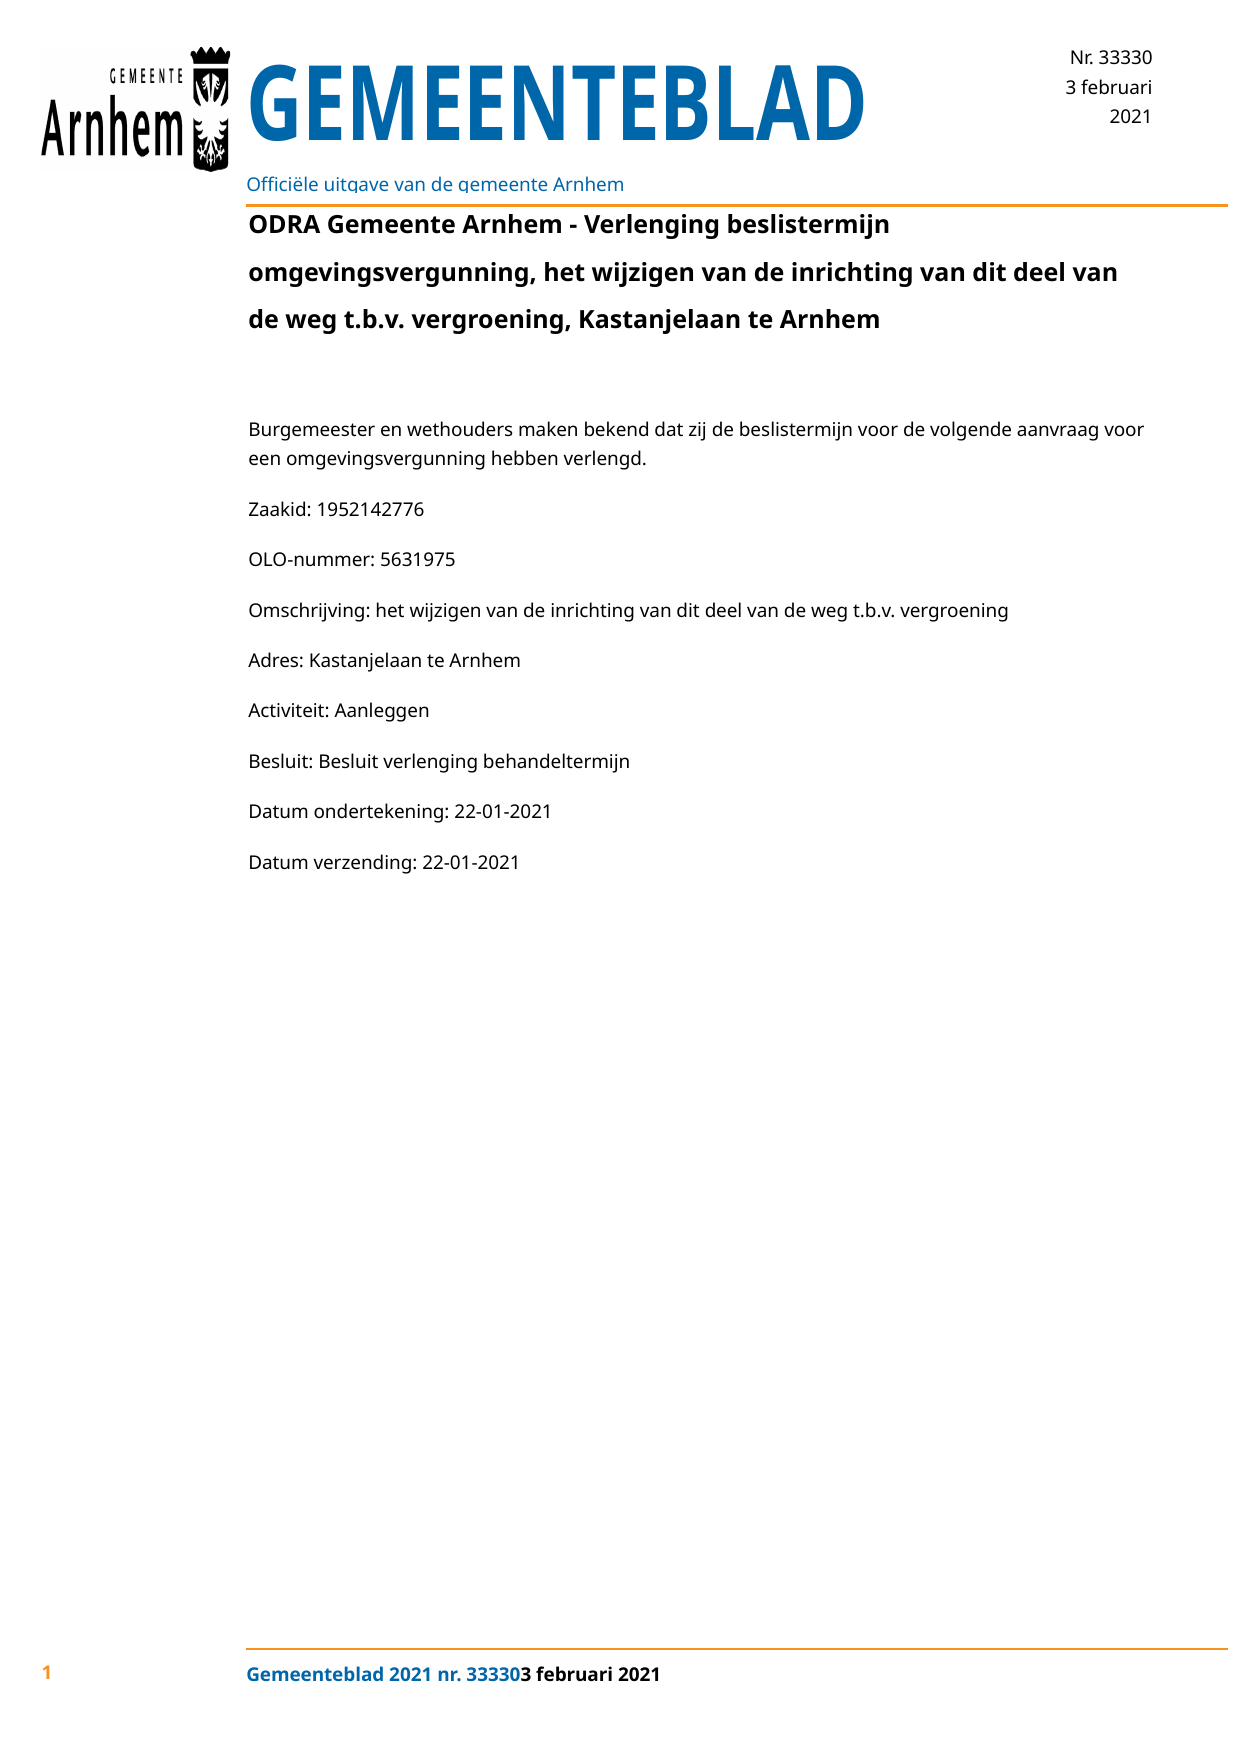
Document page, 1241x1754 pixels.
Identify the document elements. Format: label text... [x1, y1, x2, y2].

text Burgemeester en wethouders maken bekend dat zij de beslistermijn voor de volgende aanvraag voor een omgevingsvergunning hebben verlengd. [248, 416, 1152, 471]
text Besluit: Besluit verlenging behandeltermijn [248, 748, 1152, 774]
picture [41, 47, 231, 172]
text Datum ondertekening: 22-01-2021 [248, 798, 1152, 824]
text OLO-nummer: 5631975 [248, 546, 1152, 572]
text Activiteit: Aanleggen [248, 698, 1152, 723]
text ODRA Gemeente Arnhem - Verlenging beslistermijn omgevingsvergunning, het wijzigen van de inrichting van dit deel van de weg t.b.v. vergroening, Kastanjelaan te Arnhem [248, 207, 1152, 336]
text Omschrijving: het wijzigen van de inrichting van dit deel van de weg t.b.v. vergroening [248, 597, 1152, 622]
text Adres: Kastanjelaan te Arnhem [248, 647, 1152, 673]
text Datum verzending: 22-01-2021 [248, 849, 1152, 874]
text Zaakid: 1952142776 [248, 496, 1152, 522]
